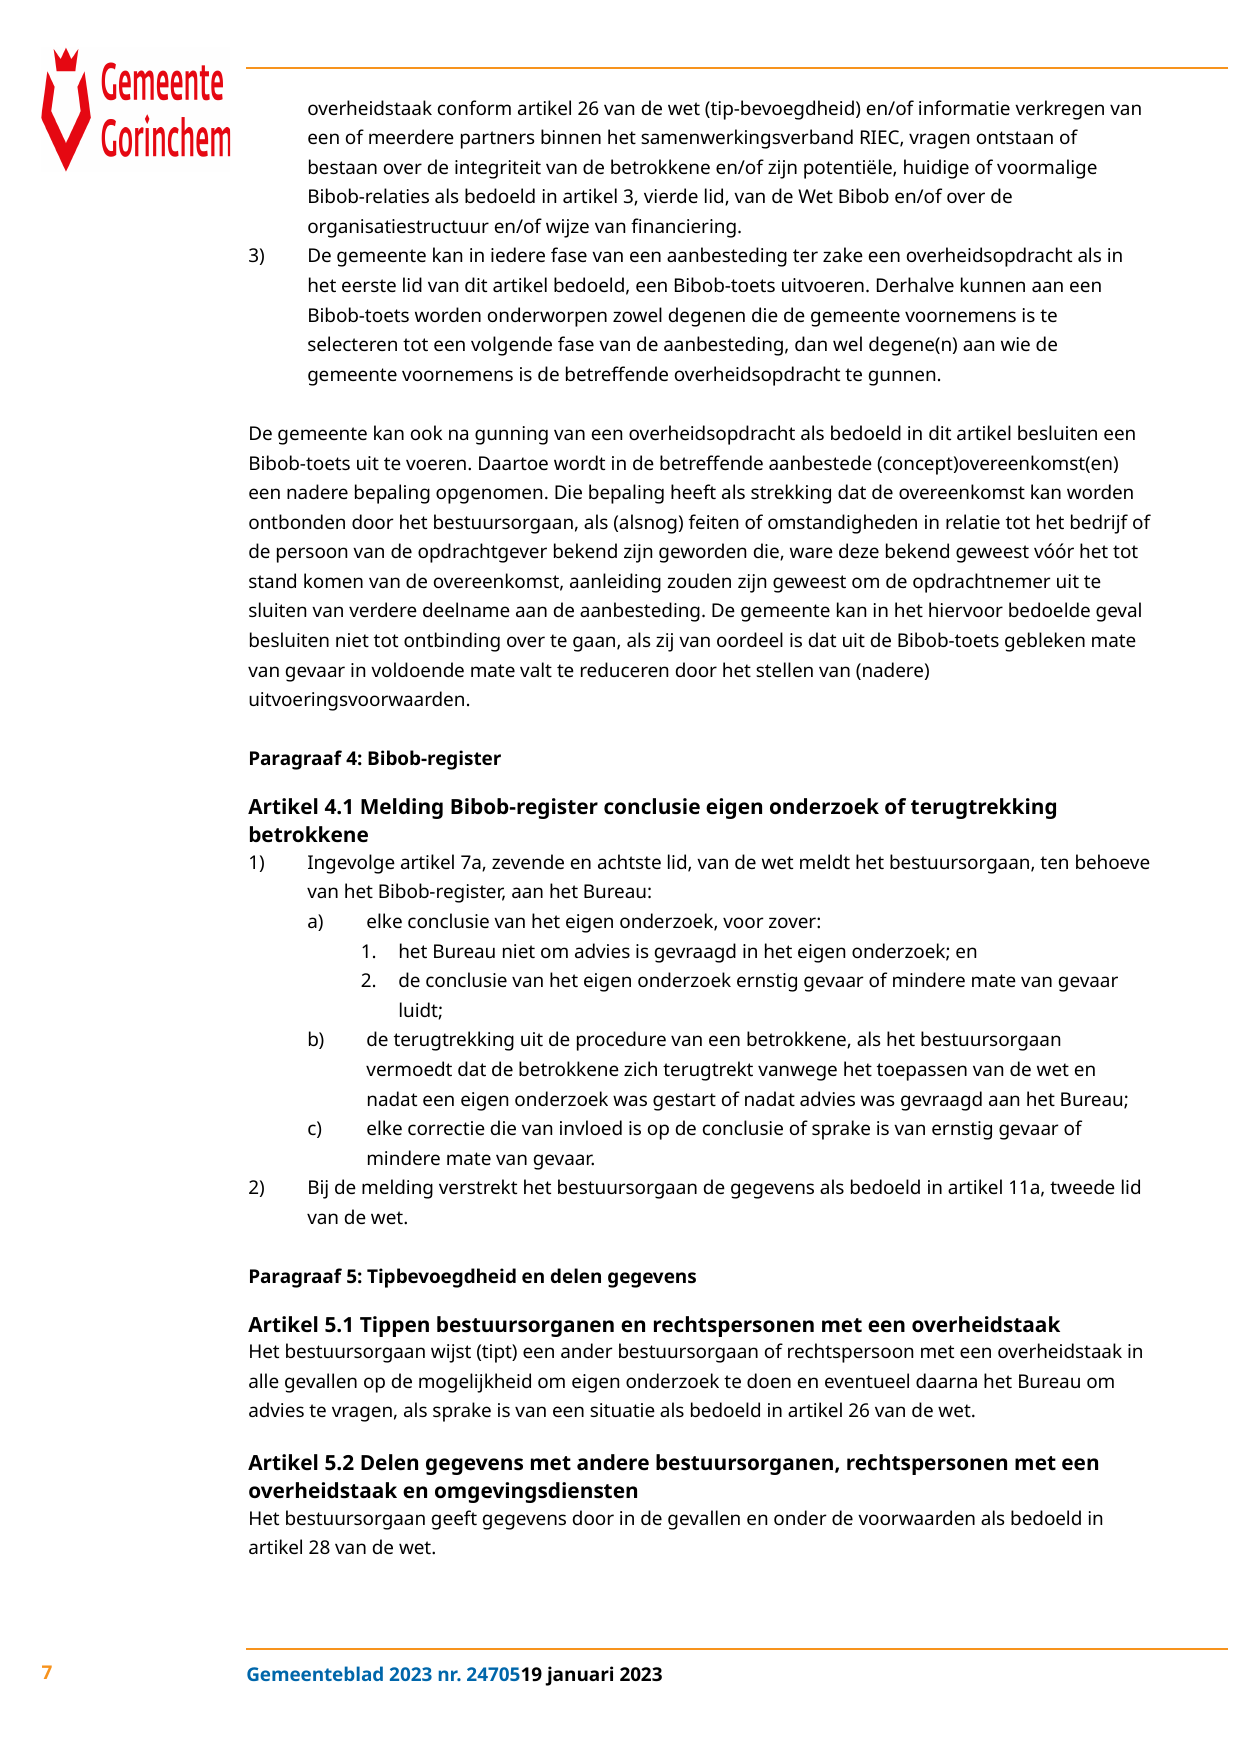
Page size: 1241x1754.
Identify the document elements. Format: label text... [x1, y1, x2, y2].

list het Bureau niet om advies is gevraagd in het eigen onderzoek; en [361, 938, 1152, 963]
text Het bestuursorgaan wijst (tipt) een ander bestuursorgaan of rechtspersoon met een overheidstaak in alle gevallen op de mogelijkheid om eigen onderzoek te doen en eventueel daarna het Bureau om advies te vragen, als sprake is van een situatie als bedoeld in artikel 26 van de wet. [248, 1338, 1152, 1423]
list overheidstaak conform artikel 26 van de wet (tip-bevoegdheid) en/of informatie verkregen van een of meerdere partners binnen het samenwerkingsverband RIEC, vragen ontstaan of bestaan over de integriteit van de betrokkene en/of zijn potentiële, huidige of voormalige Bibob-relaties als bedoeld in artikel 3, vierde lid, van de Wet Bibob en/of over de organisatiestructuur en/of wijze van financiering. [248, 95, 1152, 239]
list De gemeente kan in iedere fase van een aanbesteding ter zake een overheidsopdracht als in het eerste lid van dit artikel bedoeld, een Bibob-toets uitvoeren. Derhalve kunnen aan een Bibob-toets worden onderworpen zowel degenen die de gemeente voornemens is te selecteren tot een volgende fase van de aanbesteding, dan wel degene(n) aan wie de gemeente voornemens is de betreffende overheidsopdracht te gunnen. [248, 243, 1152, 387]
picture [41, 47, 231, 172]
text Artikel 4.1 Melding Bibob-register conclusie eigen onderzoek of terugtrekking betrokkene [248, 792, 1152, 849]
list de terugtrekking uit de procedure van een betrokkene, als het bestuursorgaan vermoedt dat de betrokkene zich terugtrekt vanwege het toepassen van de wet en nadat een eigen onderzoek was gestart of nadat advies was gevraagd aan het Bureau; [307, 1027, 1152, 1111]
text Paragraaf 5: Tipbevoegdheid en delen gegevens [248, 1263, 1152, 1289]
list elke conclusie van het eigen onderzoek, voor zover: [307, 908, 1152, 934]
text Artikel 5.2 Delen gegevens met andere bestuursorganen, rechtspersonen met een overheidstaak en omgevingsdiensten [248, 1448, 1152, 1505]
text Artikel 5.1 Tippen bestuursorganen en rechtspersonen met een overheidstaak [248, 1310, 1152, 1338]
text Paragraaf 4: Bibob-register [248, 746, 1152, 771]
list elke correctie die van invloed is op de conclusie of sprake is van ernstig gevaar of mindere mate van gevaar. [307, 1115, 1152, 1171]
list Ingevolge artikel 7a, zevende en achtste lid, van de wet meldt het bestuursorgaan, ten behoeve van het Bibob-register, aan het Bureau: [248, 849, 1152, 904]
list de conclusie van het eigen onderzoek ernstig gevaar of mindere mate van gevaar luidt; [361, 967, 1152, 1023]
list Bij de melding verstrekt het bestuursorgaan de gegevens als bedoeld in artikel 11a, tweede lid van de wet. [248, 1174, 1152, 1230]
text De gemeente kan ook na gunning van een overheidsopdracht als bedoeld in dit artikel besluiten een Bibob-toets uit te voeren. Daartoe wordt in de betreffende aanbestede (concept)overeenkomst(en) een nadere bepaling opgenomen. Die bepaling heeft als strekking dat de overeenkomst kan worden ontbonden door het bestuursorgaan, als (alsnog) feiten of omstandigheden in relatie tot het bedrijf of de persoon van de opdrachtgever bekend zijn geworden die, ware deze bekend geweest vóór het tot stand komen van de overeenkomst, aanleiding zouden zijn geweest om de opdrachtnemer uit te sluiten van verdere deelname aan de aanbesteding. De gemeente kan in het hiervoor bedoelde geval besluiten niet tot ontbinding over te gaan, als zij van oordeel is dat uit de Bibob-toets gebleken mate van gevaar in voldoende mate valt te reduceren door het stellen van (nadere) uitvoeringsvoorwaarden. [248, 420, 1152, 712]
text Het bestuursorgaan geeft gegevens door in de gevallen en onder de voorwaarden als bedoeld in artikel 28 van de wet. [248, 1505, 1152, 1560]
